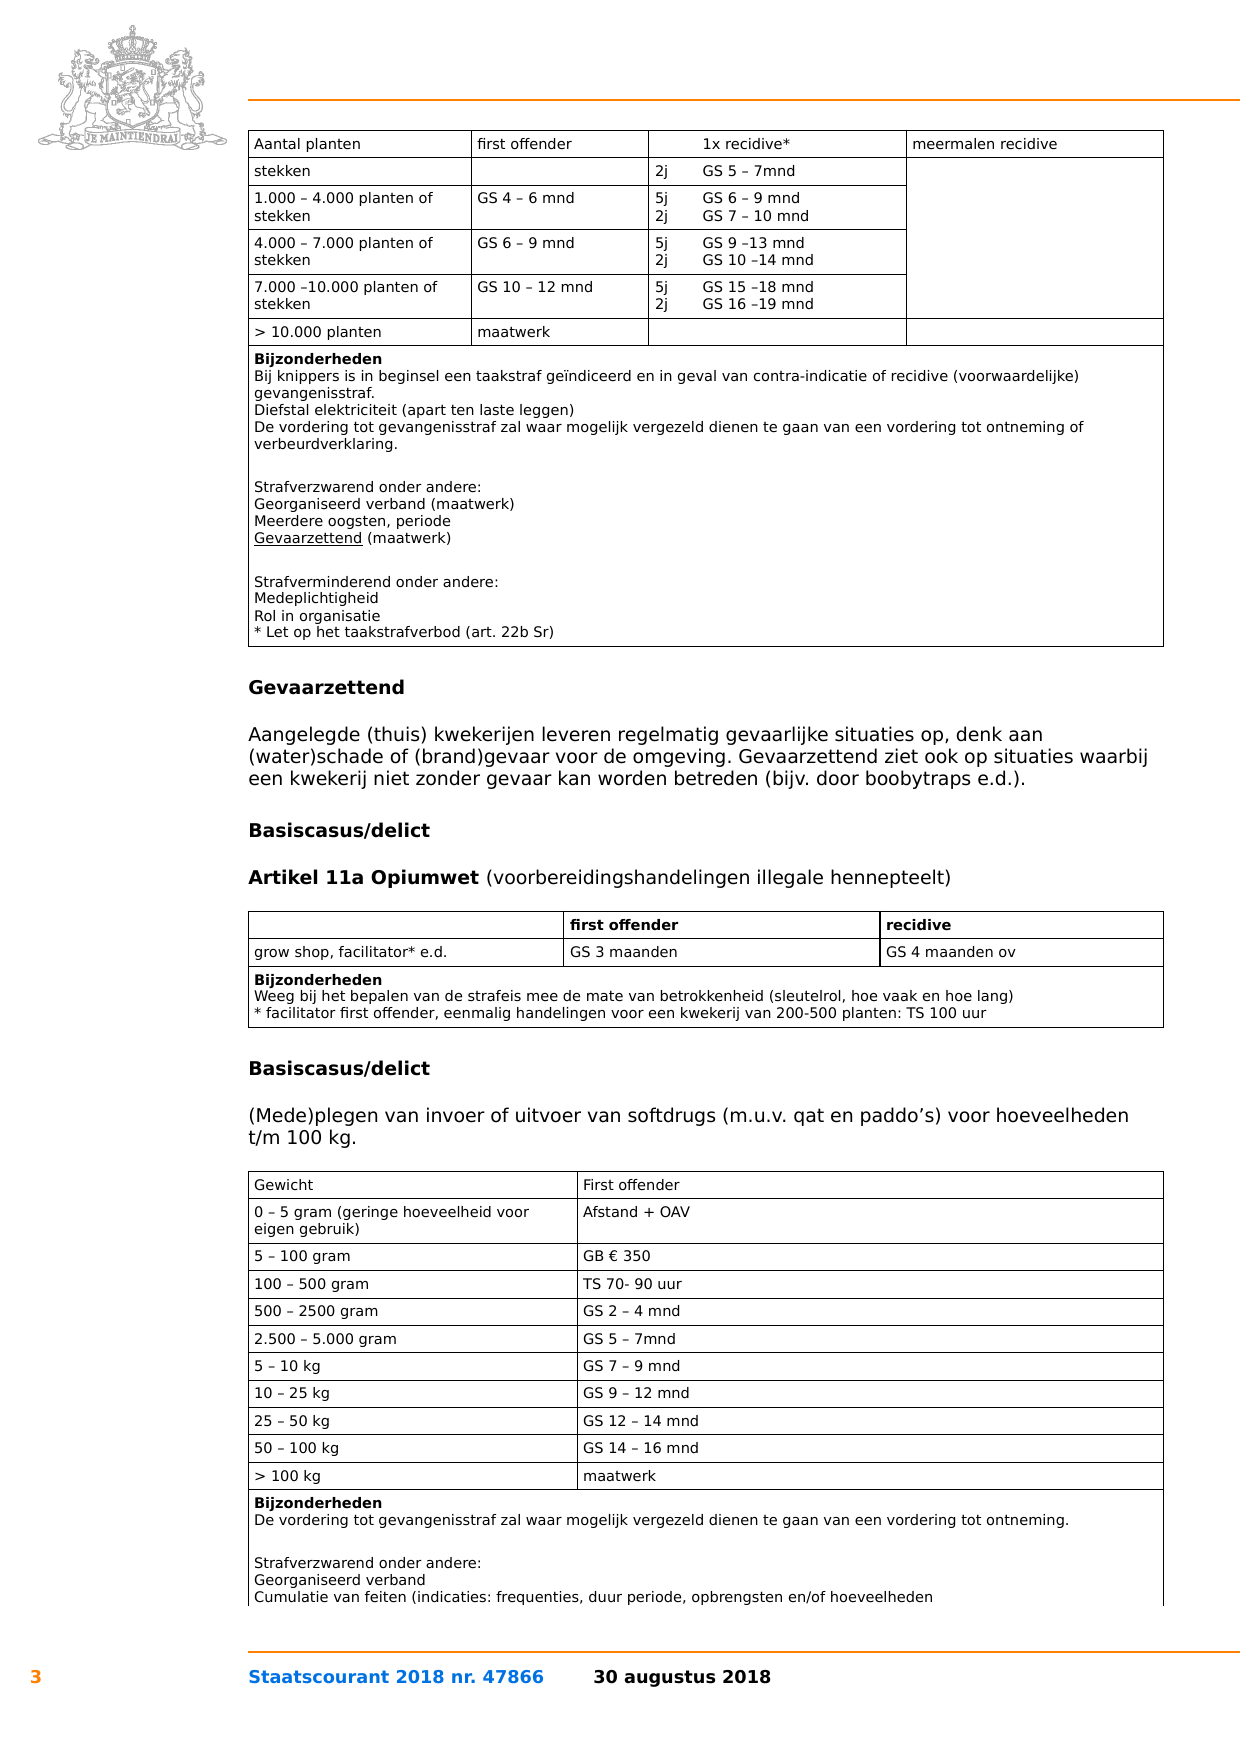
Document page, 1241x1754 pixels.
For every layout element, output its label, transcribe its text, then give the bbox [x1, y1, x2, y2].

table_header Gewicht [249, 1172, 577, 1198]
table_cell GS 5 – 7mnd [578, 1326, 1163, 1352]
table_header first offender [564, 912, 879, 938]
table_cell Afstand + OAV [578, 1199, 1163, 1243]
table_cell Bijzonderheden De vordering tot gevangenisstraf zal waar mogelijk vergezeld dienen te gaan van een vordering tot ontneming. [249, 1490, 1163, 1529]
table_cell Bijzonderheden Bij knippers is in beginsel een taakstraf geïndiceerd en in geval van contra-indicatie of recidive (voorwaardelijke) gevangenisstraf. Diefstal elektriciteit (apart ten laste leggen) De vordering tot gevangenisstraf zal waar mogelijk vergezeld dienen te gaan van een vordering tot ontneming of verbeurdverklaring. [249, 346, 1163, 453]
table_cell 5j 2j [649, 275, 697, 318]
table_cell Strafverminderend onder andere: Medeplichtigheid Rol in organisatie * Let op het taakstrafverbod (art. 22b Sr) [249, 569, 1163, 646]
table_cell 25 – 50 kg [249, 1408, 577, 1434]
table_header first offender [472, 131, 648, 157]
table_cell 5j 2j [649, 230, 697, 273]
table_header Aantal planten [249, 131, 471, 157]
table_cell > 100 kg [249, 1463, 577, 1489]
table_cell 7.000 –10.000 planten of stekken [249, 275, 471, 318]
table_header recidive [881, 912, 1163, 938]
table_cell 5 – 10 kg [249, 1353, 577, 1379]
text (Mede)plegen van invoer of uitvoer van softdrugs (m.u.v. qat en paddo’s) voor hoeveelheden t/m 100 kg. [248, 1105, 1163, 1149]
table_cell Strafverzwarend onder andere: Georganiseerd verband (maatwerk) Meerdere oogsten, periode Gevaarzettend (maatwerk) [249, 475, 1163, 547]
table_cell [249, 453, 1163, 474]
table_cell 10 – 25 kg [249, 1381, 577, 1407]
table_header [249, 912, 563, 938]
text Aangelegde (thuis) kwekerijen leveren regelmatig gevaarlijke situaties op, denk aan (water)schade of (brand)gevaar voor de omgeving. Gevaarzettend ziet ook op situaties waarbij een kwekerij niet zonder gevaar kan worden betreden (bijv. door boobytraps e.d.). [248, 724, 1163, 790]
table_cell TS 70- 90 uur [578, 1271, 1163, 1297]
table_cell 50 – 100 kg [249, 1435, 577, 1462]
table_header [649, 131, 697, 157]
table_cell 2.500 – 5.000 gram [249, 1326, 577, 1352]
table_cell GS 9 –13 mnd GS 10 –14 mnd [697, 230, 906, 273]
table_cell GS 7 – 9 mnd [578, 1353, 1163, 1379]
table_cell Bijzonderheden Weeg bij het bepalen van de strafeis mee de mate van betrokkenheid (sleutelrol, hoe vaak en hoe lang) * facilitator first offender, eenmalig handelingen voor een kwekerij van 200-500 planten: TS 100 uur [249, 967, 1163, 1027]
table_cell GS 12 – 14 mnd [578, 1408, 1163, 1434]
subtitle Basiscasus/delict [248, 1058, 1163, 1080]
table_cell GS 6 – 9 mnd GS 7 – 10 mnd [697, 186, 906, 229]
text Artikel 11a Opiumwet (voorbereidingshandelingen illegale hennepteelt) [248, 867, 1163, 889]
table_cell GS 9 – 12 mnd [578, 1381, 1163, 1407]
table_cell GS 5 – 7mnd [697, 158, 906, 185]
table_cell [249, 547, 1163, 569]
table_cell GS 3 maanden [564, 939, 879, 966]
table_cell maatwerk [578, 1463, 1163, 1489]
table_header meermalen recidive [907, 131, 1163, 157]
table_header First offender [578, 1172, 1163, 1198]
table_cell [472, 158, 648, 185]
table_cell 4.000 – 7.000 planten of stekken [249, 230, 471, 273]
table_cell 5j 2j [649, 186, 697, 229]
table_cell grow shop, facilitator* e.d. [249, 939, 563, 966]
table_cell GS 6 – 9 mnd [472, 230, 648, 273]
table_cell 1.000 – 4.000 planten of stekken [249, 186, 471, 229]
table_cell GS 4 – 6 mnd [472, 186, 648, 229]
table_cell [649, 319, 697, 345]
table_cell [697, 319, 906, 345]
table_cell stekken [249, 158, 471, 185]
table_cell GS 2 – 4 mnd [578, 1299, 1163, 1325]
table_cell [907, 158, 1163, 318]
subtitle Basiscasus/delict [248, 820, 1163, 842]
table_cell maatwerk [472, 319, 648, 345]
table_cell > 10.000 planten [249, 319, 471, 345]
table_cell 500 – 2500 gram [249, 1299, 577, 1325]
picture [38, 25, 227, 150]
table_cell 100 – 500 gram [249, 1271, 577, 1297]
table_cell GS 15 –18 mnd GS 16 –19 mnd [697, 275, 906, 318]
table_cell 2j [649, 158, 697, 185]
table_cell GS 10 – 12 mnd [472, 275, 648, 318]
table_cell GS 14 – 16 mnd [578, 1435, 1163, 1462]
table_cell 5 – 100 gram [249, 1244, 577, 1270]
table_header 1x recidive* [697, 131, 906, 157]
table_cell [907, 319, 1163, 345]
table_cell GB € 350 [578, 1244, 1163, 1270]
table_cell Strafverzwarend onder andere: Georganiseerd verband Cumulatie van feiten (indicaties: frequenties, duur periode, opbrengsten en/of hoeveelheden [249, 1551, 1163, 1606]
subtitle Gevaarzettend [248, 677, 1163, 699]
table_cell 0 – 5 gram (geringe hoeveelheid voor eigen gebruik) [249, 1199, 577, 1243]
table_cell GS 4 maanden ov [881, 939, 1163, 966]
table_cell [249, 1529, 1163, 1551]
